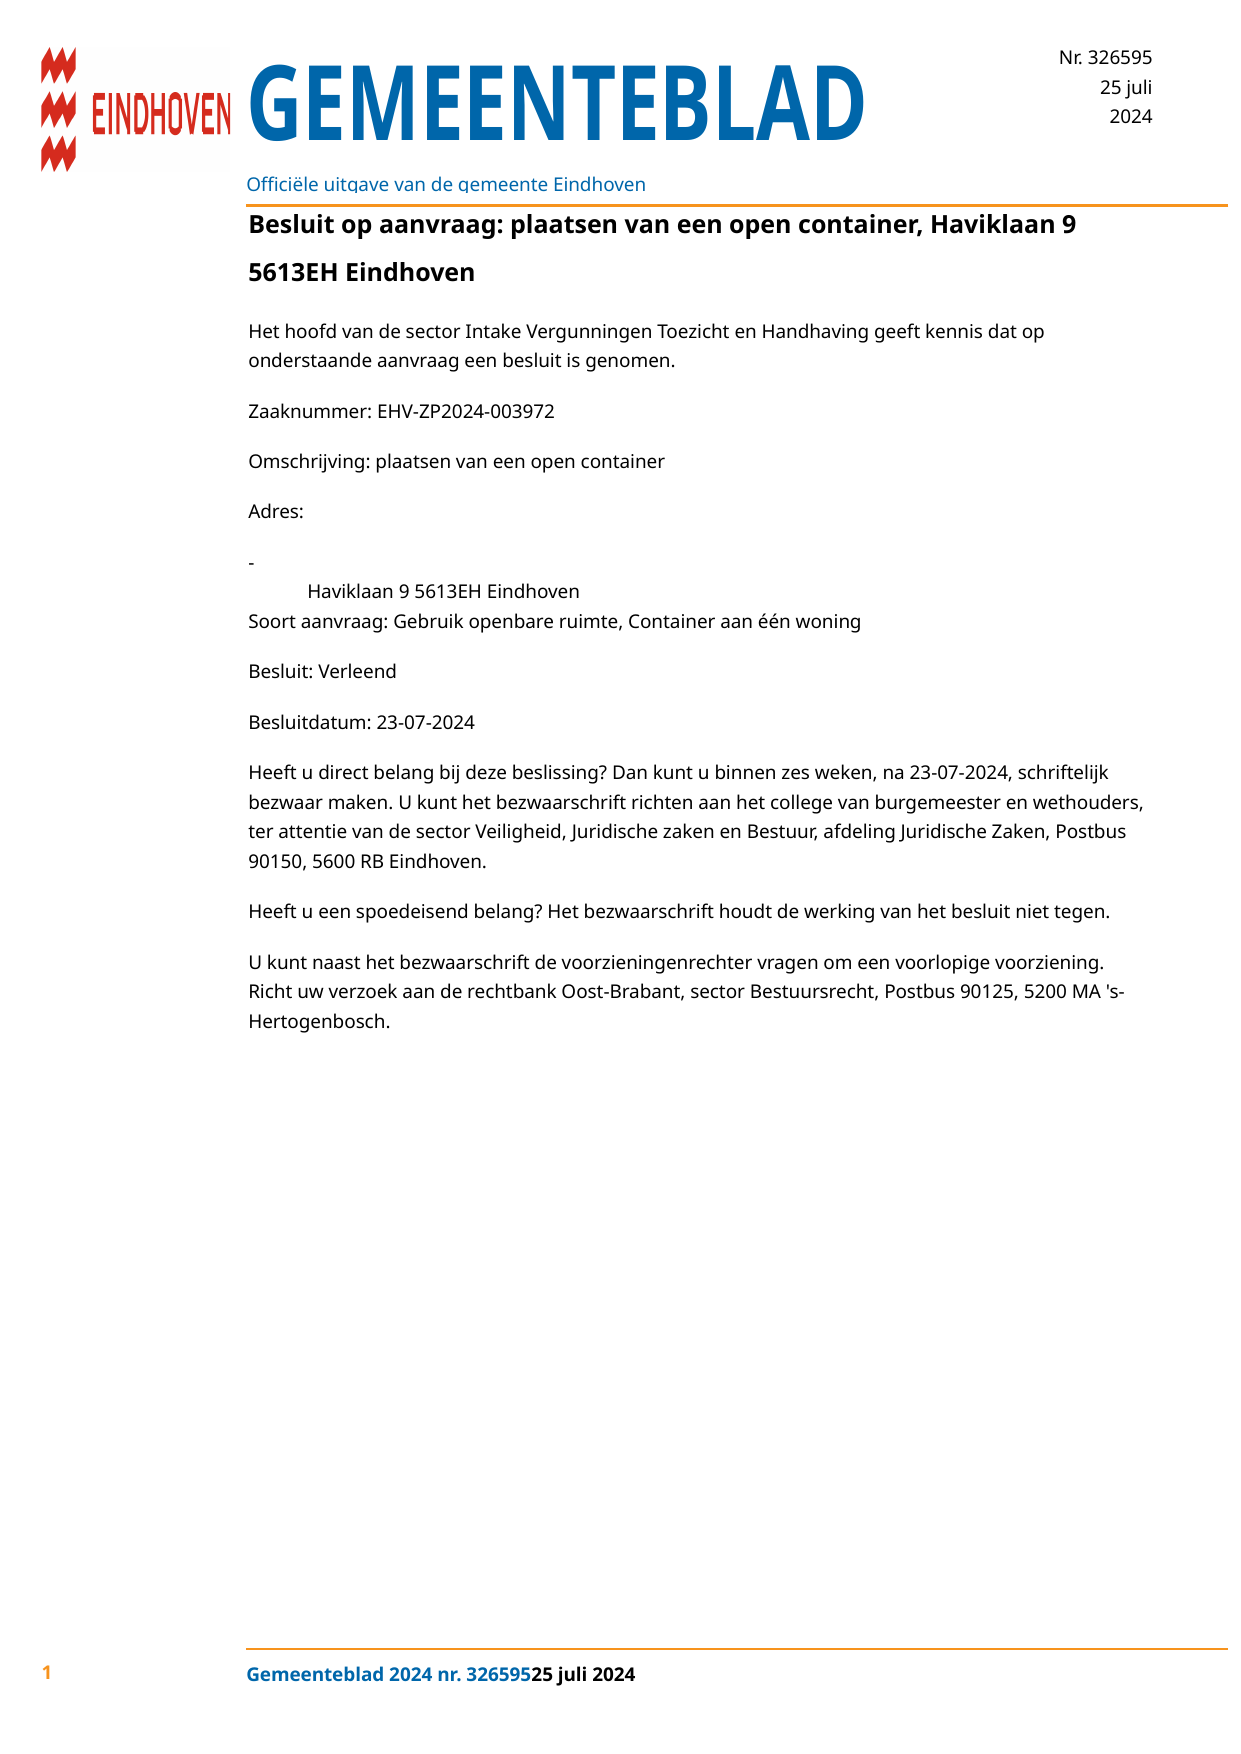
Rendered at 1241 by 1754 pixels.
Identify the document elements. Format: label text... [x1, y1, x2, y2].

text U kunt naast het bezwaarschrift de voorzieningenrechter vragen om een voorlopige voorziening. Richt uw verzoek aan de rechtbank Oost-Brabant, sector Bestuursrecht, Postbus 90125, 5200 MA 's-Hertogenbosch. [248, 949, 1152, 1034]
text Besluit op aanvraag: plaatsen van een open container, Haviklaan 9 5613EH Eindhoven [248, 207, 1152, 288]
text Adres: [248, 499, 1152, 524]
text Besluitdatum: 23-07-2024 [248, 709, 1152, 735]
text Heeft u direct belang bij deze beslissing? Dan kunt u binnen zes weken, na 23-07-2024, schriftelijk bezwaar maken. U kunt het bezwaarschrift richten aan het college van burgemeester en wethouders, ter attentie van de sector Veiligheid, Juridische zaken en Bestuur, afdeling Juridische Zaken, Postbus 90150, 5600 RB Eindhoven. [248, 759, 1152, 874]
text Het hoofd van de sector Intake Vergunningen Toezicht en Handhaving geeft kennis dat op onderstaande aanvraag een besluit is genomen. [248, 318, 1152, 373]
text Zaaknummer: EHV-ZP2024-003972 [248, 398, 1152, 424]
text Soort aanvraag: Gebruik openbare ruimte, Container aan één woning [248, 608, 1152, 634]
picture [41, 47, 231, 172]
list Haviklaan 9 5613EH Eindhoven [248, 579, 1152, 604]
text Heeft u een spoedeisend belang? Het bezwaarschrift houdt de werking van het besluit niet tegen. [248, 899, 1152, 924]
text Omschrijving: plaatsen van een open container [248, 448, 1152, 474]
text Besluit: Verleend [248, 659, 1152, 684]
